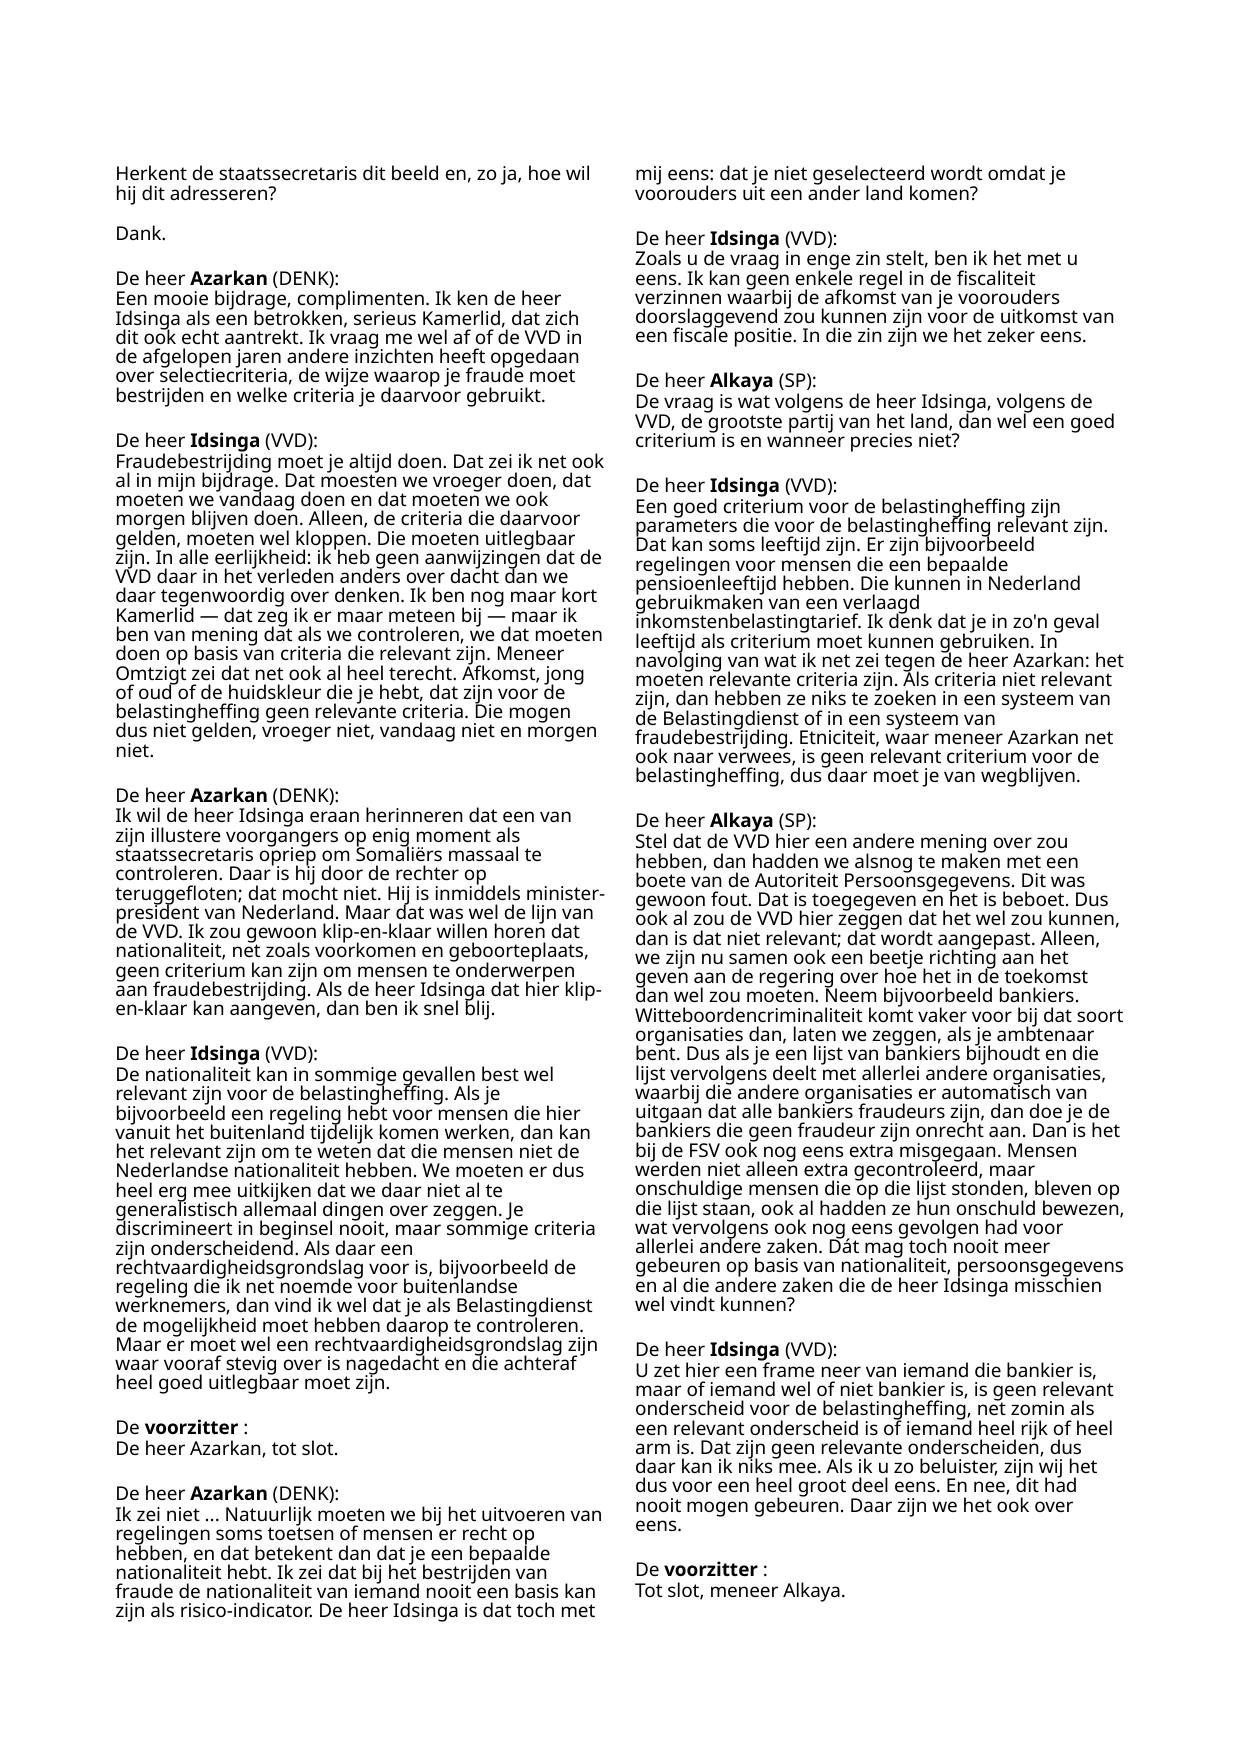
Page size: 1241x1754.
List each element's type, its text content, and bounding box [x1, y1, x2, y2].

text De voorzitter : [635, 1556, 1125, 1582]
text Herkent de staatssecretaris dit beeld en, zo ja, hoe wil hij dit adresseren? [115, 165, 605, 204]
text Een goed criterium voor de belastingheffing zijn parameters die voor de belastingheffing relevant zijn. Dat kan soms leeftijd zijn. Er zijn bijvoorbeeld regelingen voor mensen die een bepaalde pensioenleeftijd hebben. Die kunnen in Nederland gebruikmaken van een verlaagd inkomstenbelastingtarief. Ik denk dat je in zo'n geval leeftijd als criterium moet kunnen gebruiken. In navolging van wat ik net zei tegen de heer Azarkan: het moeten relevante criteria zijn. Als criteria niet relevant zijn, dan hebben ze niks te zoeken in een systeem van de Belastingdienst of in een systeem van fraudebestrijding. Etniciteit, waar meneer Azarkan net ook naar verwees, is geen relevant criterium voor de belastingheffing, dus daar moet je van wegblijven. [635, 498, 1125, 787]
text Ik zei niet ... Natuurlijk moeten we bij het uitvoeren van regelingen soms toetsen of mensen er recht op hebben, en dat betekent dan dat je een bepaalde nationaliteit hebt. Ik zei dat bij het bestrijden van fraude de nationaliteit van iemand nooit een basis kan zijn als risico-indicator. De heer Idsinga is dat toch met [115, 1506, 605, 1622]
text De heer Azarkan (DENK): [115, 265, 605, 290]
text De heer Alkaya (SP): [635, 368, 1125, 393]
text Zoals u de vraag in enge zin stelt, ben ik het met u eens. Ik kan geen enkele regel in de fiscaliteit verzinnen waarbij de afkomst van je voorouders doorslaggevend zou kunnen zijn voor de uitkomst van een fiscale positie. In die zin zijn we het zeker eens. [635, 250, 1125, 347]
text De heer Idsinga (VVD): [635, 1336, 1125, 1362]
text De voorzitter : [115, 1414, 605, 1440]
text De heer Azarkan (DENK): [115, 1480, 605, 1506]
text Tot slot, meneer Alkaya. [635, 1582, 1125, 1601]
text De heer Azarkan (DENK): [115, 782, 605, 807]
text De vraag is wat volgens de heer Idsinga, volgens de VVD, de grootste partij van het land, dan wel een goed criterium is en wanneer precies niet? [635, 393, 1125, 451]
text mij eens: dat je niet geselecteerd wordt omdat je voorouders uit een ander land komen? [635, 165, 1125, 204]
text De heer Azarkan, tot slot. [115, 1440, 605, 1459]
text De heer Idsinga (VVD): [635, 472, 1125, 498]
text De heer Idsinga (VVD): [115, 1040, 605, 1066]
text De nationaliteit kan in sommige gevallen best wel relevant zijn voor de belastingheffing. Als je bijvoorbeeld een regeling hebt voor mensen die hier vanuit het buitenland tijdelijk komen werken, dan kan het relevant zijn om te weten dat die mensen niet de Nederlandse nationaliteit hebben. We moeten er dus heel erg mee uitkijken dat we daar niet al te generalistisch allemaal dingen over zeggen. Je discrimineert in beginsel nooit, maar sommige criteria zijn onderscheidend. Als daar een rechtvaardigheidsgrondslag voor is, bijvoorbeeld de regeling die ik net noemde voor buitenlandse werknemers, dan vind ik wel dat je als Belastingdienst de mogelijkheid moet hebben daarop te controleren. Maar er moet wel een rechtvaardigheidsgrondslag zijn waar vooraf stevig over is nagedacht en die achteraf heel goed uitlegbaar moet zijn. [115, 1066, 605, 1394]
text Een mooie bijdrage, complimenten. Ik ken de heer Idsinga als een betrokken, serieus Kamerlid, dat zich dit ook echt aantrekt. Ik vraag me wel af of de VVD in de afgelopen jaren andere inzichten heeft opgedaan over selectiecriteria, de wijze waarop je fraude moet bestrijden en welke criteria je daarvoor gebruikt. [115, 290, 605, 406]
text De heer Idsinga (VVD): [635, 225, 1125, 250]
text De heer Idsinga (VVD): [115, 427, 605, 453]
text Fraudebestrijding moet je altijd doen. Dat zei ik net ook al in mijn bijdrage. Dat moesten we vroeger doen, dat moeten we vandaag doen en dat moeten we ook morgen blijven doen. Alleen, de criteria die daarvoor gelden, moeten wel kloppen. Die moeten uitlegbaar zijn. In alle eerlijkheid: ik heb geen aanwijzingen dat de VVD daar in het verleden anders over dacht dan we daar tegenwoordig over denken. Ik ben nog maar kort Kamerlid — dat zeg ik er maar meteen bij — maar ik ben van mening dat als we controleren, we dat moeten doen op basis van criteria die relevant zijn. Meneer Omtzigt zei dat net ook al heel terecht. Afkomst, jong of oud of de huidskleur die je hebt, dat zijn voor de belastingheffing geen relevante criteria. Die mogen dus niet gelden, vroeger niet, vandaag niet en morgen niet. [115, 453, 605, 761]
text Ik wil de heer Idsinga eraan herinneren dat een van zijn illustere voorgangers op enig moment als staatssecretaris opriep om Somaliërs massaal te controleren. Daar is hij door de rechter op teruggefloten; dat mocht niet. Hij is inmiddels minister-president van Nederland. Maar dat was wel de lijn van de VVD. Ik zou gewoon klip-en-klaar willen horen dat nationaliteit, net zoals voorkomen en geboorteplaats, geen criterium kan zijn om mensen te onderwerpen aan fraudebestrijding. Als de heer Idsinga dat hier klip-en-klaar kan aangeven, dan ben ik snel blij. [115, 807, 605, 1019]
text Stel dat de VVD hier een andere mening over zou hebben, dan hadden we alsnog te maken met een boete van de Autoriteit Persoonsgegevens. Dit was gewoon fout. Dat is toegegeven en het is beboet. Dus ook al zou de VVD hier zeggen dat het wel zou kunnen, dan is dat niet relevant; dat wordt aangepast. Alleen, we zijn nu samen ook een beetje richting aan het geven aan de regering over hoe het in de toekomst dan wel zou moeten. Neem bijvoorbeeld bankiers. Witteboordencriminaliteit komt vaker voor bij dat soort organisaties dan, laten we zeggen, als je ambtenaar bent. Dus als je een lijst van bankiers bijhoudt en die lijst vervolgens deelt met allerlei andere organisaties, waarbij die andere organisaties er automatisch van uitgaan dat alle bankiers fraudeurs zijn, dan doe je de bankiers die geen fraudeur zijn onrecht aan. Dan is het bij de FSV ook nog eens extra misgegaan. Mensen werden niet alleen extra gecontroleerd, maar onschuldige mensen die op die lijst stonden, bleven op die lijst staan, ook al hadden ze hun onschuld bewezen, wat vervolgens ook nog eens gevolgen had voor allerlei andere zaken. Dát mag toch nooit meer gebeuren op basis van nationaliteit, persoonsgegevens en al die andere zaken die de heer Idsinga misschien wel vindt kunnen? [635, 833, 1125, 1315]
text Dank. [115, 224, 605, 244]
text U zet hier een frame neer van iemand die bankier is, maar of iemand wel of niet bankier is, is geen relevant onderscheid voor de belastingheffing, net zomin als een relevant onderscheid is of iemand heel rijk of heel arm is. Dat zijn geen relevante onderscheiden, dus daar kan ik niks mee. Als ik u zo beluister, zijn wij het dus voor een heel groot deel eens. En nee, dit had nooit mogen gebeuren. Daar zijn we het ook over eens. [635, 1362, 1125, 1535]
text De heer Alkaya (SP): [635, 808, 1125, 833]
